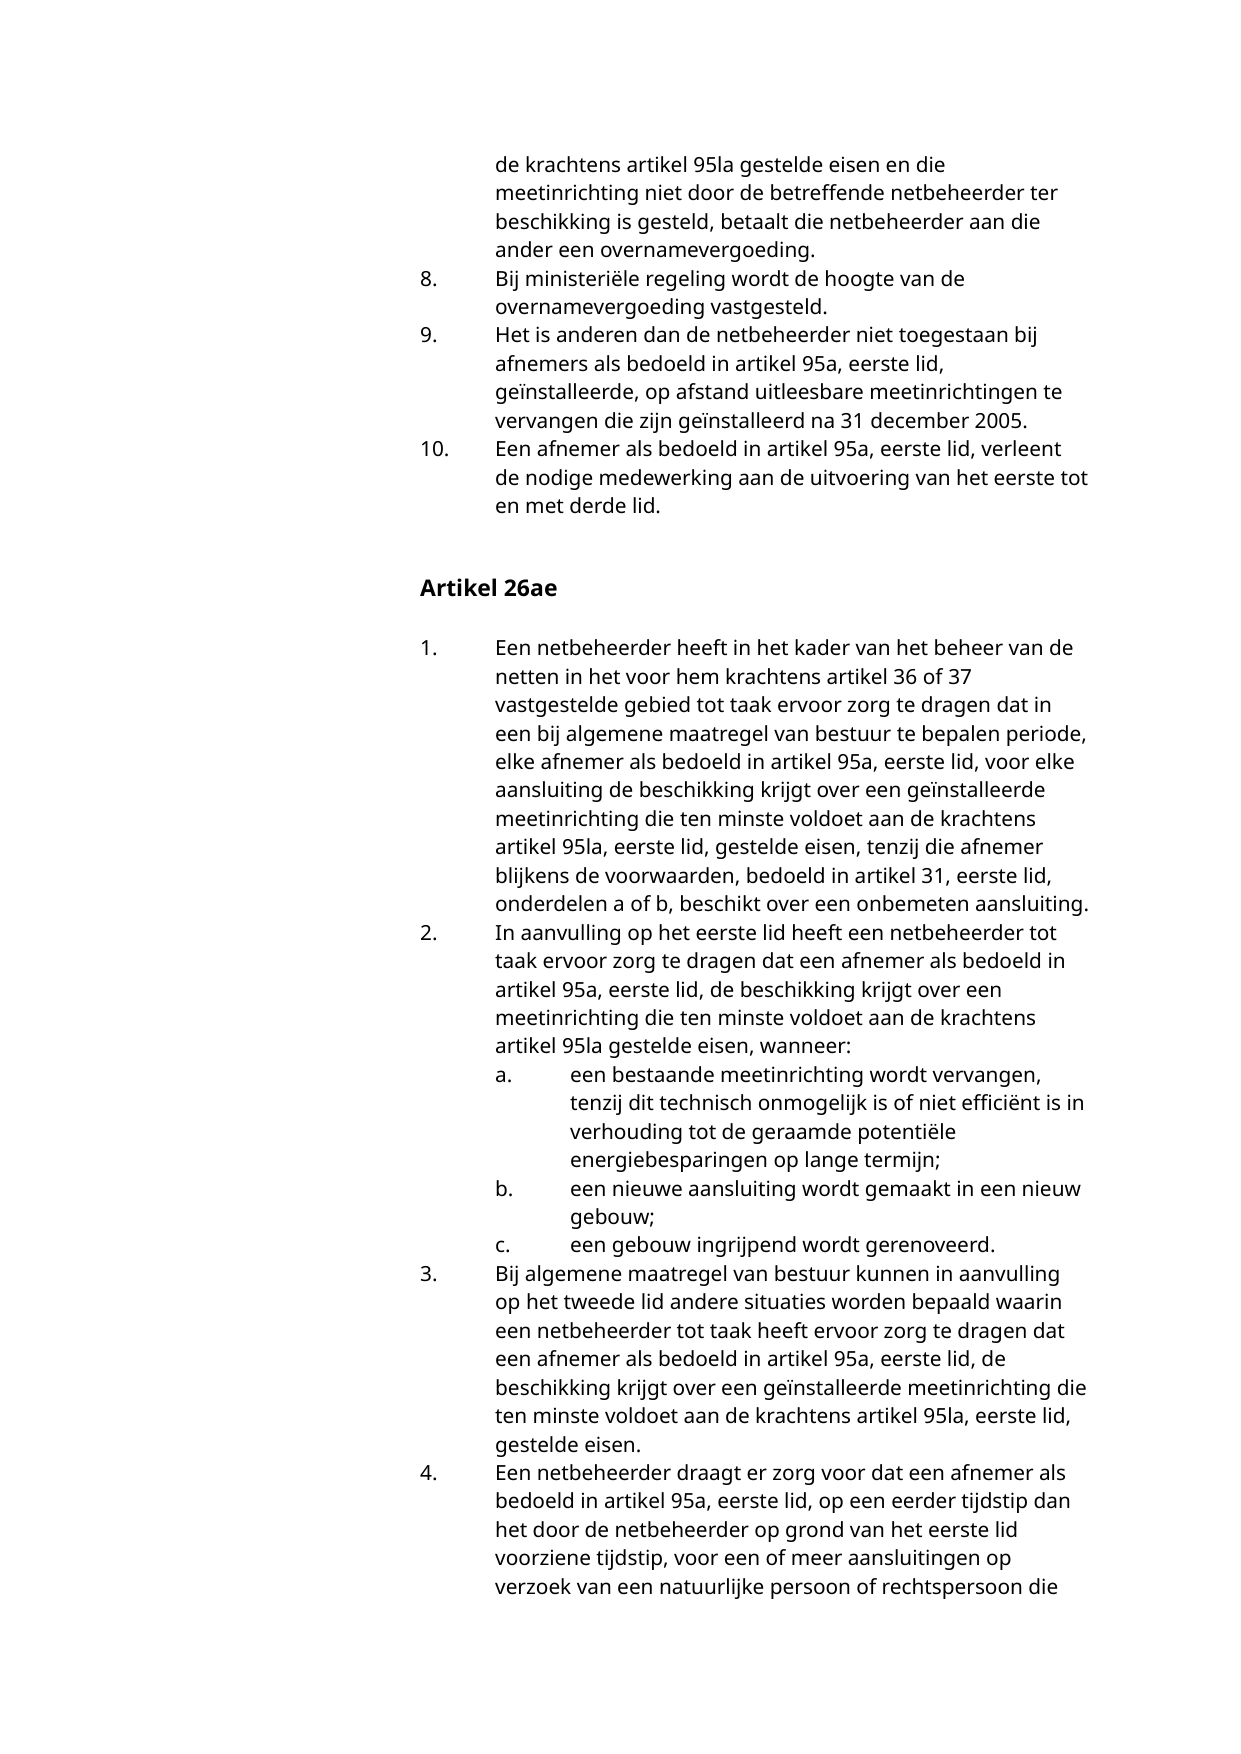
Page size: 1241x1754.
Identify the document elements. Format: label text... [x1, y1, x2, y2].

list een gebouw ingrijpend wordt gerenoveerd. [495, 1231, 1090, 1259]
list een nieuwe aansluiting wordt gemaakt in een nieuw gebouw; [495, 1174, 1090, 1231]
list de krachtens artikel 95la gestelde eisen en die meetinrichting niet door de betreffende netbeheerder ter beschikking is gesteld, betaalt die netbeheerder aan die ander een overnamevergoeding. [420, 150, 1090, 264]
list Bij ministeriële regeling wordt de hoogte van de overnamevergoeding vastgesteld. [420, 264, 1090, 321]
list een bestaande meetinrichting wordt vervangen, tenzij dit technisch onmogelijk is of niet efficiënt is in verhouding tot de geraamde potentiële energiebesparingen op lange termijn; [495, 1060, 1090, 1174]
list In aanvulling op het eerste lid heeft een netbeheerder tot taak ervoor zorg te dragen dat een afnemer als bedoeld in artikel 95a, eerste lid, de beschikking krijgt over een meetinrichting die ten minste voldoet aan de krachtens artikel 95la gestelde eisen, wanneer: [420, 918, 1090, 1060]
subtitle Artikel 26ae [420, 572, 1090, 603]
list Een netbeheerder draagt er zorg voor dat een afnemer als bedoeld in artikel 95a, eerste lid, op een eerder tijdstip dan het door de netbeheerder op grond van het eerste lid voorziene tijdstip, voor een of meer aansluitingen op verzoek van een natuurlijke persoon of rechtspersoon die [420, 1458, 1090, 1600]
list Een afnemer als bedoeld in artikel 95a, eerste lid, verleent de nodige medewerking aan de uitvoering van het eerste tot en met derde lid. [420, 434, 1090, 520]
list Een netbeheerder heeft in het kader van het beheer van de netten in het voor hem krachtens artikel 36 of 37 vastgestelde gebied tot taak ervoor zorg te dragen dat in een bij algemene maatregel van bestuur te bepalen periode, elke afnemer als bedoeld in artikel 95a, eerste lid, voor elke aansluiting de beschikking krijgt over een geïnstalleerde meetinrichting die ten minste voldoet aan de krachtens artikel 95la, eerste lid, gestelde eisen, tenzij die afnemer blijkens de voorwaarden, bedoeld in artikel 31, eerste lid, onderdelen a of b, beschikt over een onbemeten aansluiting. [420, 633, 1090, 918]
list Bij algemene maatregel van bestuur kunnen in aanvulling op het tweede lid andere situaties worden bepaald waarin een netbeheerder tot taak heeft ervoor zorg te dragen dat een afnemer als bedoeld in artikel 95a, eerste lid, de beschikking krijgt over een geïnstalleerde meetinrichting die ten minste voldoet aan de krachtens artikel 95la, eerste lid, gestelde eisen. [420, 1259, 1090, 1458]
list Het is anderen dan de netbeheerder niet toegestaan bij afnemers als bedoeld in artikel 95a, eerste lid, geïnstalleerde, op afstand uitleesbare meetinrichtingen te vervangen die zijn geïnstalleerd na 31 december 2005. [420, 321, 1090, 434]
